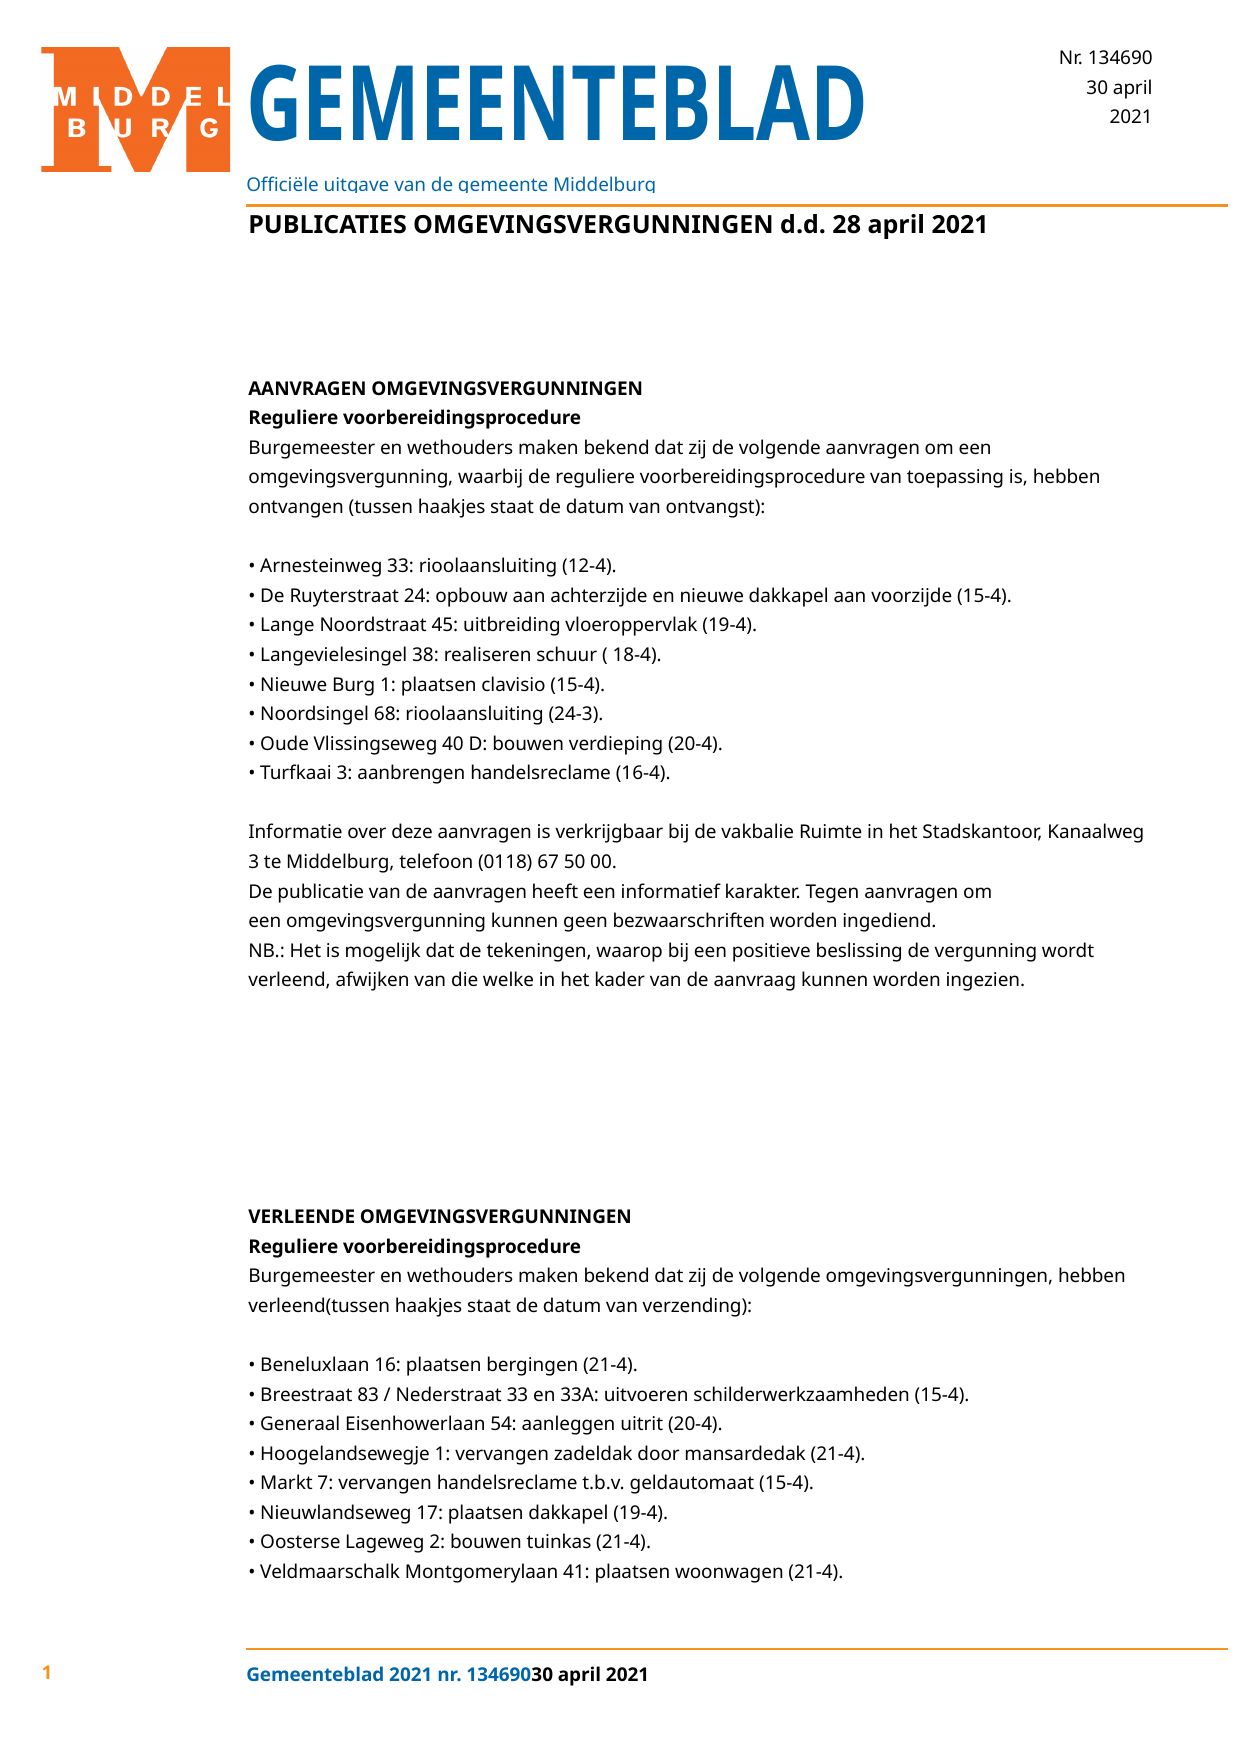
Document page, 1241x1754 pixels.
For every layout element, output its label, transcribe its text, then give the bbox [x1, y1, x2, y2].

text VERLEENDE OMGEVINGSVERGUNNINGEN [248, 1203, 1152, 1229]
text De publicatie van de aanvragen heeft een informatief karakter. Tegen aanvragen om [248, 878, 1152, 903]
text • Nieuwlandseweg 17: plaatsen dakkapel (19-4). [248, 1499, 1152, 1525]
text • De Ruyterstraat 24: opbouw aan achterzijde en nieuwe dakkapel aan voorzijde (15-4). [248, 582, 1152, 608]
text • Turfkaai 3: aanbrengen handelsreclame (16-4). [248, 759, 1152, 785]
text • Hoogelandsewegje 1: vervangen zadeldak door mansardedak (21-4). [248, 1440, 1152, 1466]
picture [41, 47, 231, 172]
text Informatie over deze aanvragen is verkrijgbaar bij de vakbalie Ruimte in het Stadskantoor, Kanaalweg 3 te Middelburg, telefoon (0118) 67 50 00. [248, 819, 1152, 874]
text • Markt 7: vervangen handelsreclame t.b.v. geldautomaat (15-4). [248, 1469, 1152, 1495]
text PUBLICATIES OMGEVINGSVERGUNNINGEN d.d. 28 april 2021 [248, 207, 1152, 241]
text • Veldmaarschalk Montgomerylaan 41: plaatsen woonwagen (21-4). [248, 1558, 1152, 1584]
text • Oosterse Lageweg 2: bouwen tuinkas (21-4). [248, 1529, 1152, 1554]
text Reguliere voorbereidingsprocedure [248, 1233, 1152, 1258]
text • Langevielesingel 38: realiseren schuur ( 18-4). [248, 641, 1152, 667]
text AANVRAGEN OMGEVINGSVERGUNNINGEN [248, 375, 1152, 401]
text • Oude Vlissingseweg 40 D: bouwen verdieping (20-4). [248, 730, 1152, 756]
text Burgemeester en wethouders maken bekend dat zij de volgende aanvragen om een omgevingsvergunning, waarbij de reguliere voorbereidingsprocedure van toepassing is, hebben ontvangen (tussen haakjes staat de datum van ontvangst): [248, 434, 1152, 519]
text Reguliere voorbereidingsprocedure [248, 404, 1152, 430]
text • Beneluxlaan 16: plaatsen bergingen (21-4). [248, 1351, 1152, 1377]
text • Nieuwe Burg 1: plaatsen clavisio (15-4). [248, 671, 1152, 696]
text • Noordsingel 68: rioolaansluiting (24-3). [248, 700, 1152, 726]
text • Generaal Eisenhowerlaan 54: aanleggen uitrit (20-4). [248, 1410, 1152, 1436]
text • Breestraat 83 / Nederstraat 33 en 33A: uitvoeren schilderwerkzaamheden (15-4). [248, 1381, 1152, 1406]
text NB.: Het is mogelijk dat de tekeningen, waarop bij een positieve beslissing de vergunning wordt verleend, afwijken van die welke in het kader van de aanvraag kunnen worden ingezien. [248, 937, 1152, 992]
text • Lange Noordstraat 45: uitbreiding vloeroppervlak (19-4). [248, 612, 1152, 637]
text Burgemeester en wethouders maken bekend dat zij de volgende omgevingsvergunningen, hebben verleend(tussen haakjes staat de datum van verzending): [248, 1262, 1152, 1318]
text • Arnesteinweg 33: rioolaansluiting (12-4). [248, 552, 1152, 578]
text een omgevingsvergunning kunnen geen bezwaarschriften worden ingediend. [248, 907, 1152, 933]
